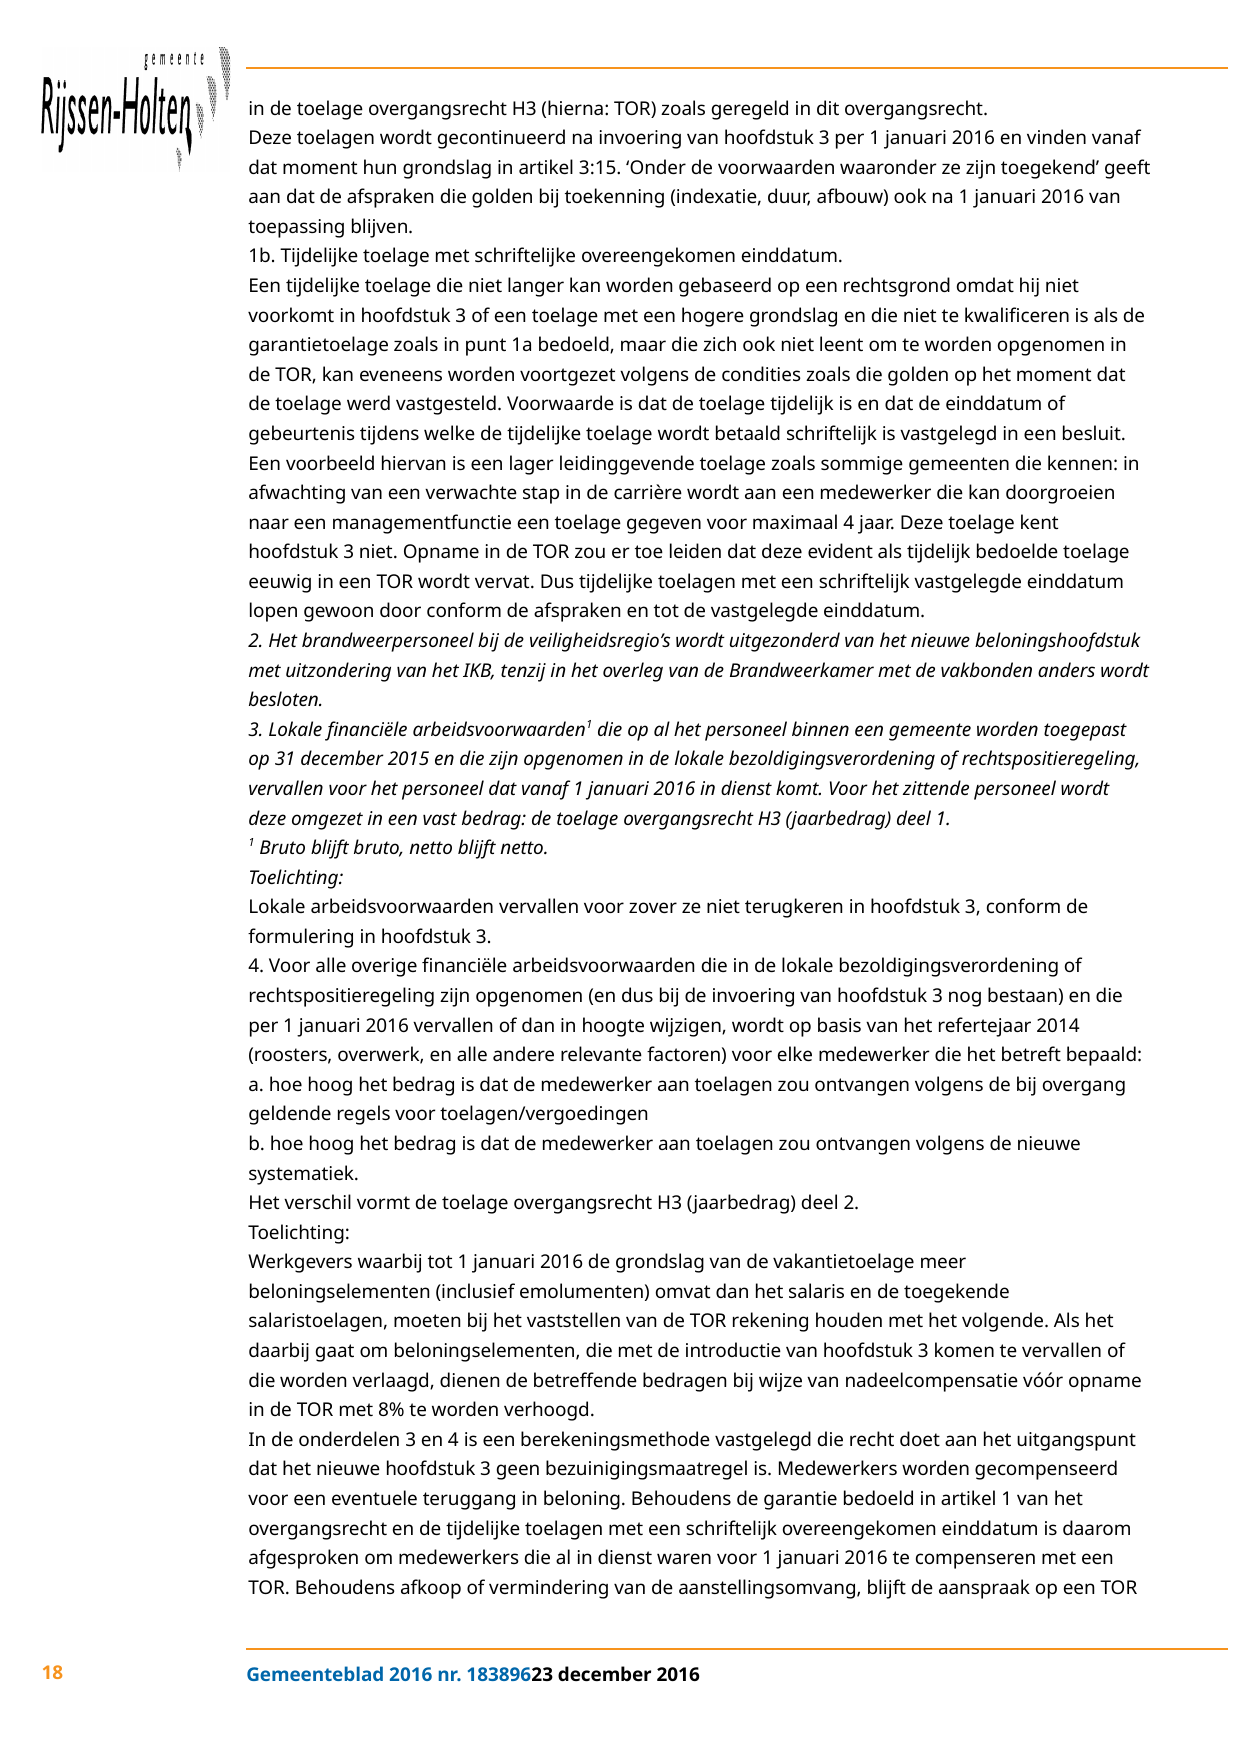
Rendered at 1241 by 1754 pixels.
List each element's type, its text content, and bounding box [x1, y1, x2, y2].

text Het verschil vormt de toelage overgangsrecht H3 (jaarbedrag) deel 2. [248, 1189, 1152, 1215]
text In de onderdelen 3 en 4 is een berekeningsmethode vastgelegd die recht doet aan het uitgangspunt dat het nieuwe hoofdstuk 3 geen bezuinigingsmaatregel is. Medewerkers worden gecompenseerd voor een eventuele teruggang in beloning. Behoudens de garantie bedoeld in artikel 1 van het overgangsrecht en de tijdelijke toelagen met een schriftelijk overeengekomen einddatum is daarom afgesproken om medewerkers die al in dienst waren voor 1 januari 2016 te compenseren met een TOR. Behoudens afkoop of vermindering van de aanstellingsomvang, blijft de aanspraak op een TOR [248, 1426, 1152, 1600]
text Een tijdelijke toelage die niet langer kan worden gebaseerd op een rechtsgrond omdat hij niet voorkomt in hoofdstuk 3 of een toelage met een hogere grondslag en die niet te kwalificeren is als de garantietoelage zoals in punt 1a bedoeld, maar die zich ook niet leent om te worden opgenomen in de TOR, kan eveneens worden voortgezet volgens de condities zoals die golden op het moment dat de toelage werd vastgesteld. Voorwaarde is dat de toelage tijdelijk is en dat de einddatum of gebeurtenis tijdens welke de tijdelijke toelage wordt betaald schriftelijk is vastgelegd in een besluit. [248, 272, 1152, 446]
text Toelichting: [248, 864, 1152, 890]
text a. hoe hoog het bedrag is dat de medewerker aan toelagen zou ontvangen volgens de bij overgang geldende regels voor toelagen/vergoedingen [248, 1071, 1152, 1126]
picture [41, 47, 231, 172]
text 2. Het brandweerpersoneel bij de veiligheidsregio’s wordt uitgezonderd van het nieuwe beloningshoofdstuk met uitzondering van het IKB, tenzij in het overleg van de Brandweerkamer met de vakbonden anders wordt besloten. [248, 627, 1152, 712]
text Werkgevers waarbij tot 1 januari 2016 de grondslag van de vakantietoelage meer beloningselementen (inclusief emolumenten) omvat dan het salaris en de toegekende salaristoelagen, moeten bij het vaststellen van de TOR rekening houden met het volgende. Als het daarbij gaat om beloningselementen, die met de introductie van hoofdstuk 3 komen te vervallen of die worden verlaagd, dienen de betreffende bedragen bij wijze van nadeelcompensatie vóór opname in de TOR met 8% te worden verhoogd. [248, 1248, 1152, 1422]
text 1b. Tijdelijke toelage met schriftelijke overeengekomen einddatum. [248, 243, 1152, 268]
text Deze toelagen wordt gecontinueerd na invoering van hoofdstuk 3 per 1 januari 2016 en vinden vanaf dat moment hun grondslag in artikel 3:15. ‘Onder de voorwaarden waaronder ze zijn toegekend’ geeft aan dat de afspraken die golden bij toekenning (indexatie, duur, afbouw) ook na 1 januari 2016 van toepassing blijven. [248, 124, 1152, 239]
text Lokale arbeidsvoorwaarden vervallen voor zover ze niet terugkeren in hoofdstuk 3, conform de formulering in hoofdstuk 3. [248, 893, 1152, 949]
text Toelichting: [248, 1219, 1152, 1245]
text in de toelage overgangsrecht H3 (hierna: TOR) zoals geregeld in dit overgangsrecht. [248, 95, 1152, 121]
text Een voorbeeld hiervan is een lager leidinggevende toelage zoals sommige gemeenten die kennen: in afwachting van een verwachte stap in de carrière wordt aan een medewerker die kan doorgroeien naar een managementfunctie een toelage gegeven voor maximaal 4 jaar. Deze toelage kent hoofdstuk 3 niet. Opname in de TOR zou er toe leiden dat deze evident als tijdelijk bedoelde toelage eeuwig in een TOR wordt vervat. Dus tijdelijke toelagen met een schriftelijk vastgelegde einddatum lopen gewoon door conform de afspraken en tot de vastgelegde einddatum. [248, 450, 1152, 623]
text 3. Lokale financiële arbeidsvoorwaarden1 die op al het personeel binnen een gemeente worden toegepast op 31 december 2015 en die zijn opgenomen in de lokale bezoldigingsverordening of rechtspositieregeling, vervallen voor het personeel dat vanaf 1 januari 2016 in dienst komt. Voor het zittende personeel wordt deze omgezet in een vast bedrag: de toelage overgangsrecht H3 (jaarbedrag) deel 1. [248, 716, 1152, 831]
text 1 Bruto blijft bruto, netto blijft netto. [248, 834, 1152, 860]
text b. hoe hoog het bedrag is dat de medewerker aan toelagen zou ontvangen volgens de nieuwe systematiek. [248, 1130, 1152, 1186]
text 4. Voor alle overige financiële arbeidsvoorwaarden die in de lokale bezoldigingsverordening of rechtspositieregeling zijn opgenomen (en dus bij de invoering van hoofdstuk 3 nog bestaan) en die per 1 januari 2016 vervallen of dan in hoogte wijzigen, wordt op basis van het refertejaar 2014 (roosters, overwerk, en alle andere relevante factoren) voor elke medewerker die het betreft bepaald: [248, 953, 1152, 1067]
